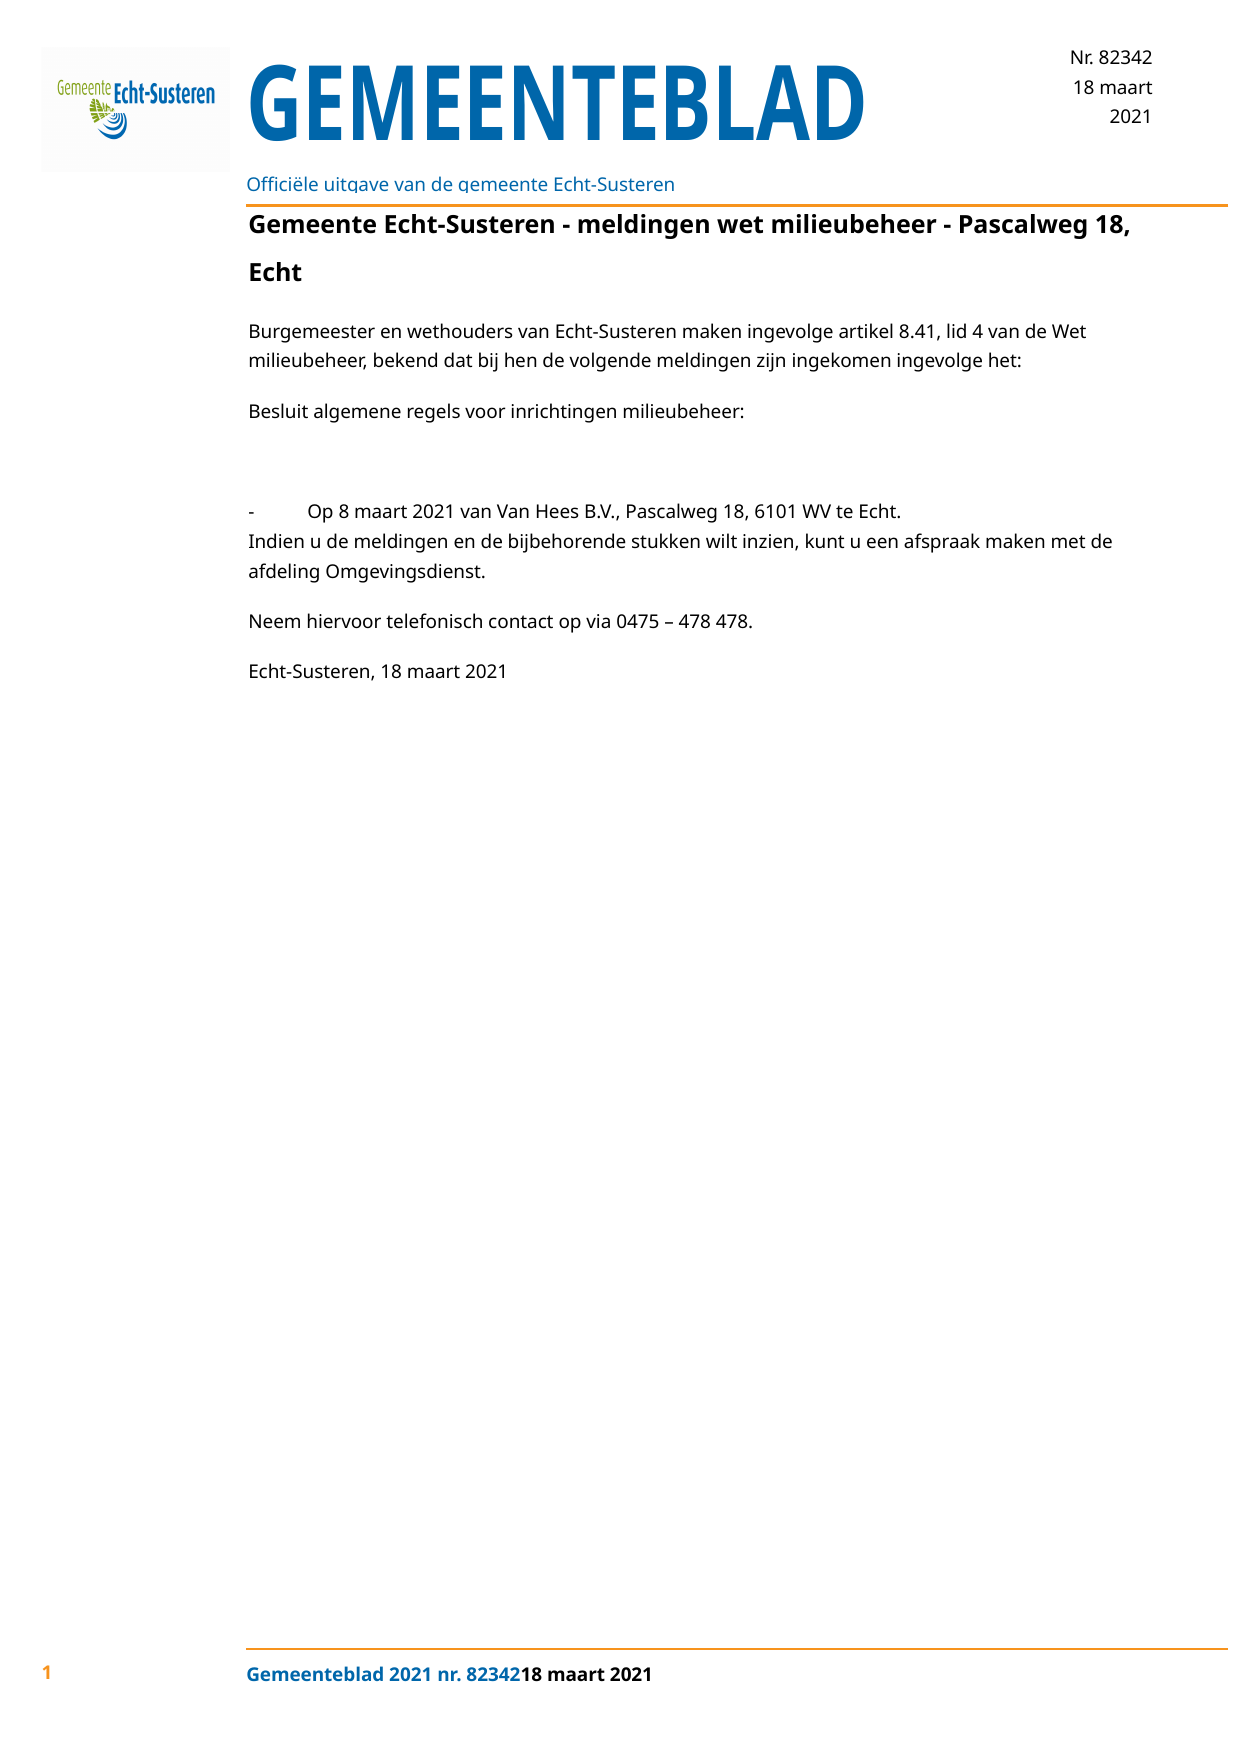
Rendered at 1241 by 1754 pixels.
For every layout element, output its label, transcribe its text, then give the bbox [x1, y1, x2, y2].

text Indien u de meldingen en de bijbehorende stukken wilt inzien, kunt u een afspraak maken met de afdeling Omgevingsdienst. [248, 528, 1152, 584]
picture [41, 47, 231, 172]
text Burgemeester en wethouders van Echt-Susteren maken ingevolge artikel 8.41, lid 4 van de Wet milieubeheer, bekend dat bij hen de volgende meldingen zijn ingekomen ingevolge het: [248, 318, 1152, 373]
text Echt-Susteren, 18 maart 2021 [248, 659, 1152, 684]
text Neem hiervoor telefonisch contact op via 0475 – 478 478. [248, 608, 1152, 634]
list Op 8 maart 2021 van Van Hees B.V., Pascalweg 18, 6101 WV te Echt. [248, 499, 1152, 524]
text Besluit algemene regels voor inrichtingen milieubeheer: [248, 398, 1152, 424]
text Gemeente Echt-Susteren - meldingen wet milieubeheer - Pascalweg 18, Echt [248, 207, 1152, 288]
